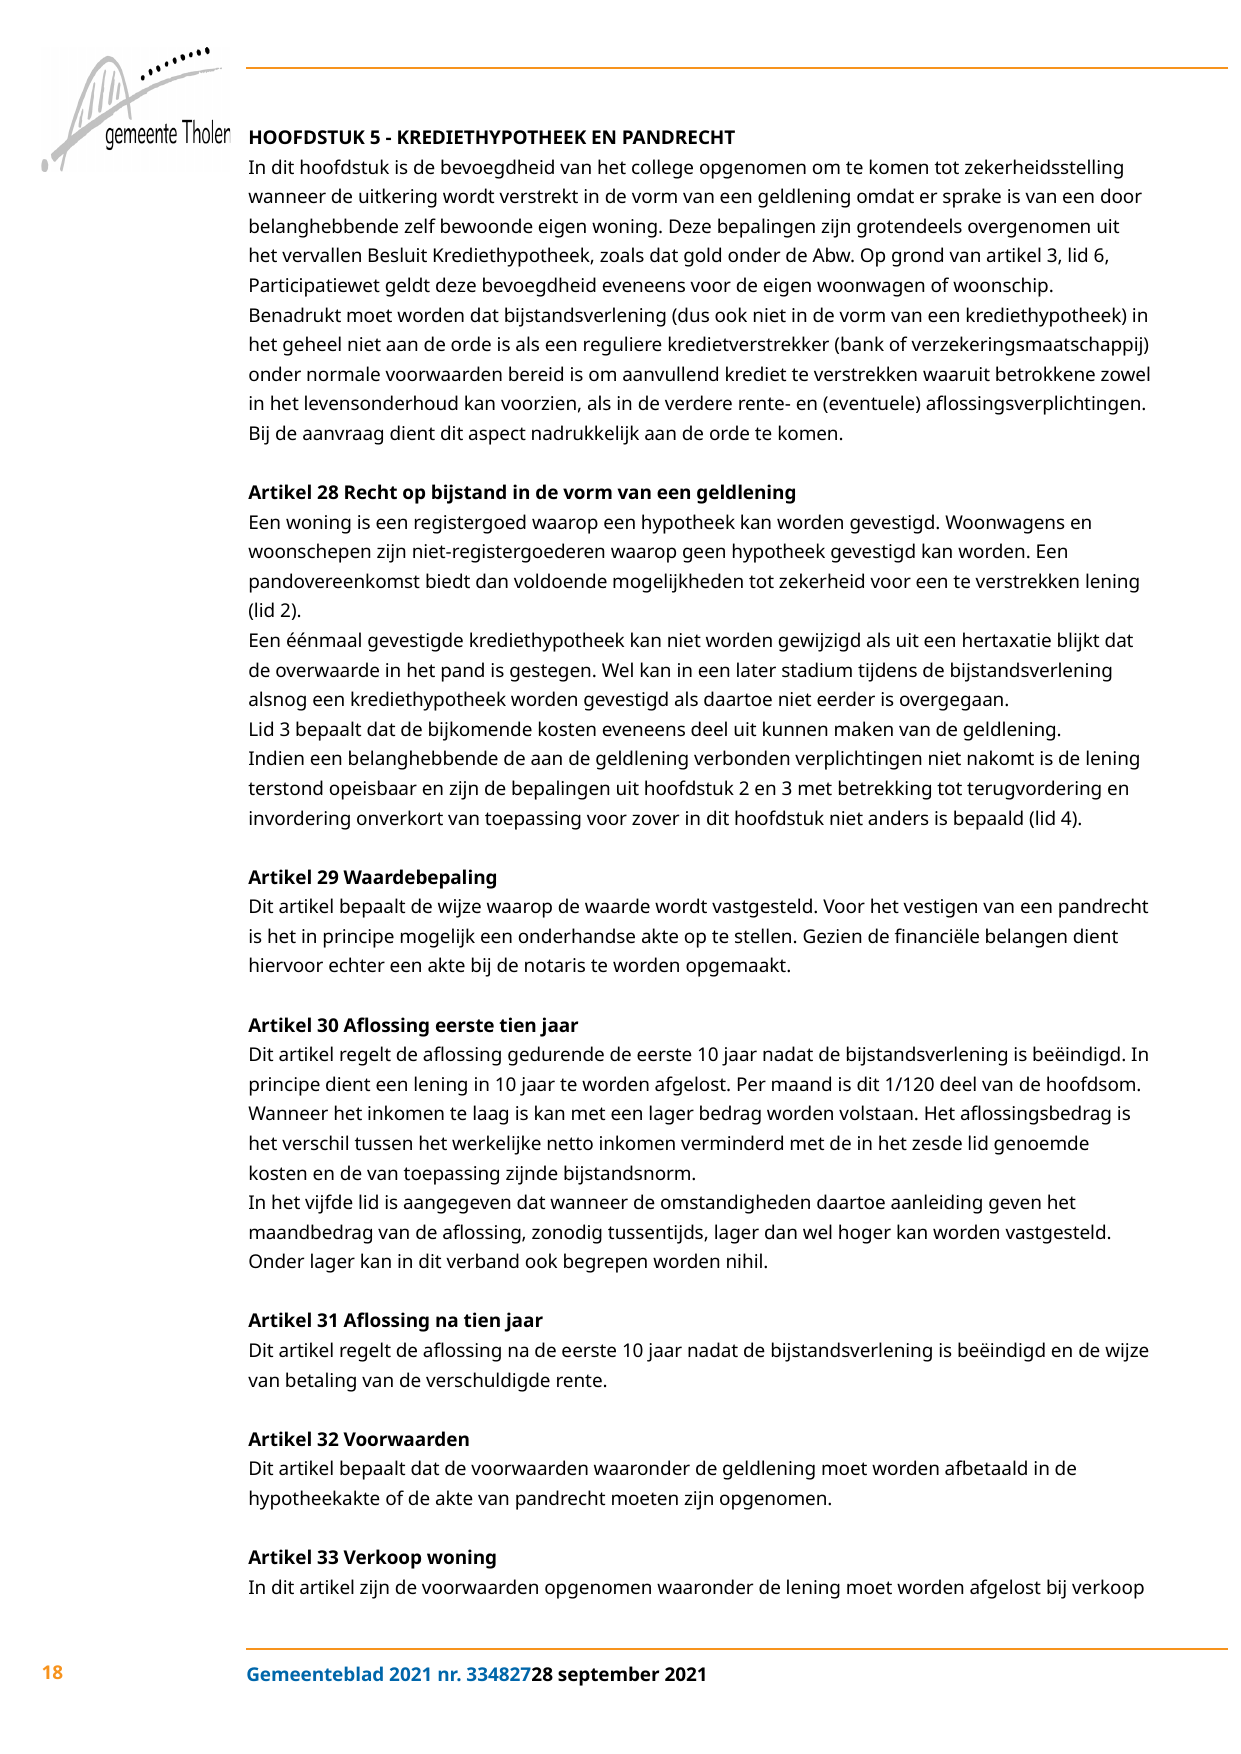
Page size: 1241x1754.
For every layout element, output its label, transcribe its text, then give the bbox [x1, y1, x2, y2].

text Artikel 30 Aflossing eerste tien jaar [248, 1012, 1152, 1038]
text Dit artikel bepaalt de wijze waarop de waarde wordt vastgesteld. Voor het vestigen van een pandrecht is het in principe mogelijk een onderhandse akte op te stellen. Gezien de financiële belangen dient hiervoor echter een akte bij de notaris te worden opgemaakt. [248, 893, 1152, 978]
text Dit artikel regelt de aflossing na de eerste 10 jaar nadat de bijstandsverlening is beëindigd en de wijze van betaling van de verschuldigde rente. [248, 1337, 1152, 1393]
text Artikel 31 Aflossing na tien jaar [248, 1308, 1152, 1333]
text (lid 2). [248, 598, 1152, 623]
text Artikel 32 Voorwaarden [248, 1426, 1152, 1452]
text Een éénmaal gevestigde krediethypotheek kan niet worden gewijzigd als uit een hertaxatie blijkt dat de overwaarde in het pand is gestegen. Wel kan in een later stadium tijdens de bijstandsverlening alsnog een krediethypotheek worden gevestigd als daartoe niet eerder is overgegaan. [248, 627, 1152, 712]
picture [41, 47, 231, 172]
text HOOFDSTUK 5 - KREDIETHYPOTHEEK EN PANDRECHT [248, 124, 1152, 150]
text In het vijfde lid is aangegeven dat wanneer de omstandigheden daartoe aanleiding geven het maandbedrag van de aflossing, zonodig tussentijds, lager dan wel hoger kan worden vastgesteld. Onder lager kan in dit verband ook begrepen worden nihil. [248, 1189, 1152, 1274]
text Dit artikel regelt de aflossing gedurende de eerste 10 jaar nadat de bijstandsverlening is beëindigd. In principe dient een lening in 10 jaar te worden afgelost. Per maand is dit 1/120 deel van de hoofdsom. Wanneer het inkomen te laag is kan met een lager bedrag worden volstaan. Het aflossingsbedrag is het verschil tussen het werkelijke netto inkomen verminderd met de in het zesde lid genoemde kosten en de van toepassing zijnde bijstandsnorm. [248, 1041, 1152, 1186]
text Indien een belanghebbende de aan de geldlening verbonden verplichtingen niet nakomt is de lening terstond opeisbaar en zijn de bepalingen uit hoofdstuk 2 en 3 met betrekking tot terugvordering en invordering onverkort van toepassing voor zover in dit hoofdstuk niet anders is bepaald (lid 4). [248, 746, 1152, 831]
text Dit artikel bepaalt dat de voorwaarden waaronder de geldlening moet worden afbetaald in de hypotheekakte of de akte van pandrecht moeten zijn opgenomen. [248, 1456, 1152, 1511]
text Een woning is een registergoed waarop een hypotheek kan worden gevestigd. Woonwagens en woonschepen zijn niet-registergoederen waarop geen hypotheek gevestigd kan worden. Een pandovereenkomst biedt dan voldoende mogelijkheden tot zekerheid voor een te verstrekken lening [248, 509, 1152, 594]
text Artikel 33 Verkoop woning [248, 1544, 1152, 1570]
text Artikel 28 Recht op bijstand in de vorm van een geldlening [248, 479, 1152, 505]
text Lid 3 bepaalt dat de bijkomende kosten eveneens deel uit kunnen maken van de geldlening. [248, 716, 1152, 742]
text Benadrukt moet worden dat bijstandsverlening (dus ook niet in de vorm van een krediethypotheek) in het geheel niet aan de orde is als een reguliere kredietverstrekker (bank of verzekeringsmaatschappij) onder normale voorwaarden bereid is om aanvullend krediet te verstrekken waaruit betrokkene zowel in het levensonderhoud kan voorzien, als in de verdere rente- en (eventuele) aflossingsverplichtingen. Bij de aanvraag dient dit aspect nadrukkelijk aan de orde te komen. [248, 302, 1152, 446]
text Artikel 29 Waardebepaling [248, 864, 1152, 890]
text In dit artikel zijn de voorwaarden opgenomen waaronder de lening moet worden afgelost bij verkoop [248, 1574, 1152, 1600]
text In dit hoofdstuk is de bevoegdheid van het college opgenomen om te komen tot zekerheidsstelling wanneer de uitkering wordt verstrekt in de vorm van een geldlening omdat er sprake is van een door belanghebbende zelf bewoonde eigen woning. Deze bepalingen zijn grotendeels overgenomen uit het vervallen Besluit Krediethypotheek, zoals dat gold onder de Abw. Op grond van artikel 3, lid 6, Participatiewet geldt deze bevoegdheid eveneens voor de eigen woonwagen of woonschip. [248, 154, 1152, 298]
